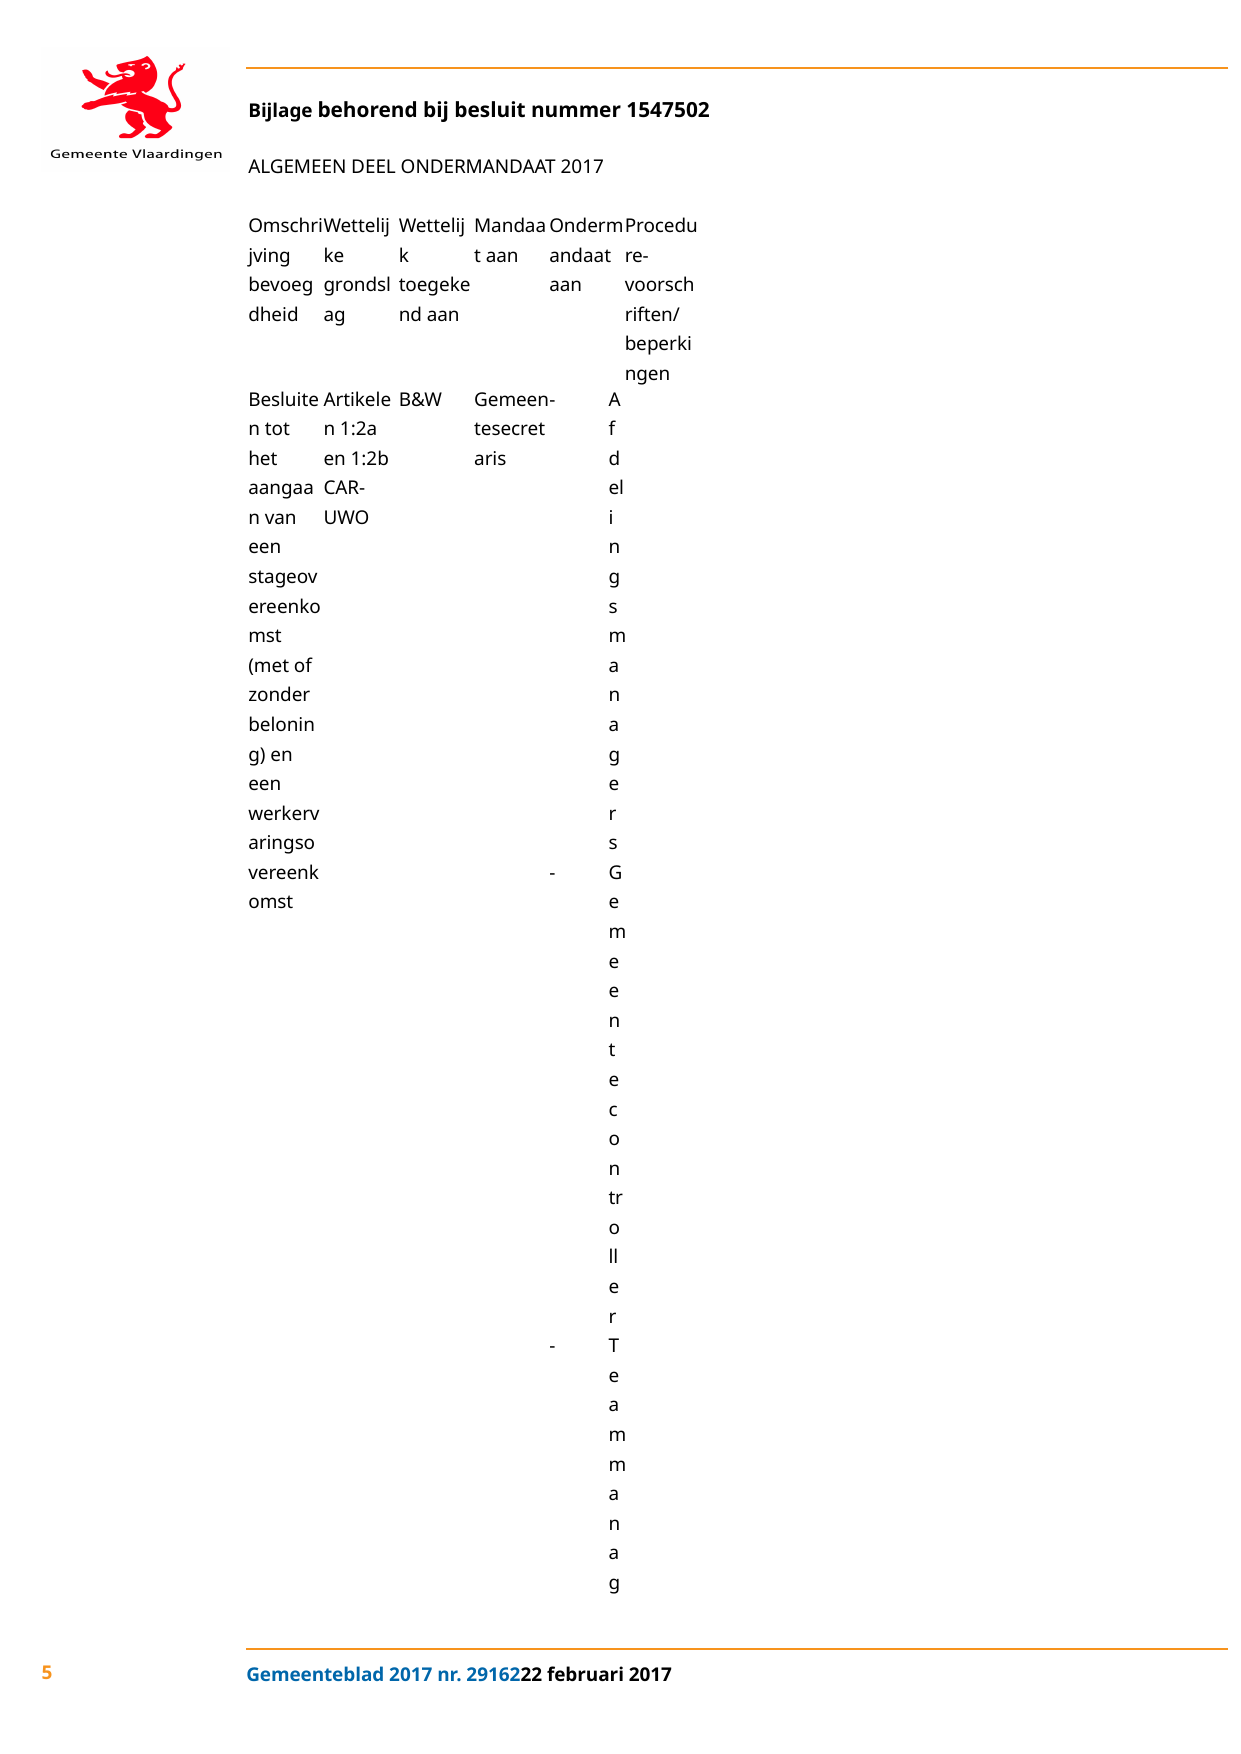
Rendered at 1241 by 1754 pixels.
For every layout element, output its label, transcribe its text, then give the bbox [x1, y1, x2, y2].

table_header Wettelijk toegekend aan [399, 212, 474, 386]
text Bijlage behorend bij besluit nummer 1547502 [248, 95, 1152, 123]
table_cell Besluiten tot het aangaan van een stageovereenkomst (met of zonder beloning) en een werkervaringsovereenkomst [248, 386, 323, 1595]
table_cell B&W [399, 386, 474, 1595]
table_cell Afdelingsmanagers Gemeentecontroller Teammanag [549, 386, 624, 1595]
table_header Omschrijving bevoegdheid [248, 212, 323, 386]
table_header Mandaat aan [474, 212, 549, 386]
table_header Procedure- voorschriften/ beperkingen [625, 212, 700, 386]
table_cell Gemeentesecretaris [474, 386, 549, 1595]
table_cell [625, 386, 700, 1595]
table_header Wettelijke grondslag [323, 212, 398, 386]
table_header Ondermandaat aan [549, 212, 624, 386]
picture [41, 47, 231, 172]
text ALGEMEEN DEEL ONDERMANDAAT 2017 [248, 153, 1152, 179]
table_cell Artikelen 1:2a en 1:2b CAR-UWO [323, 386, 398, 1595]
